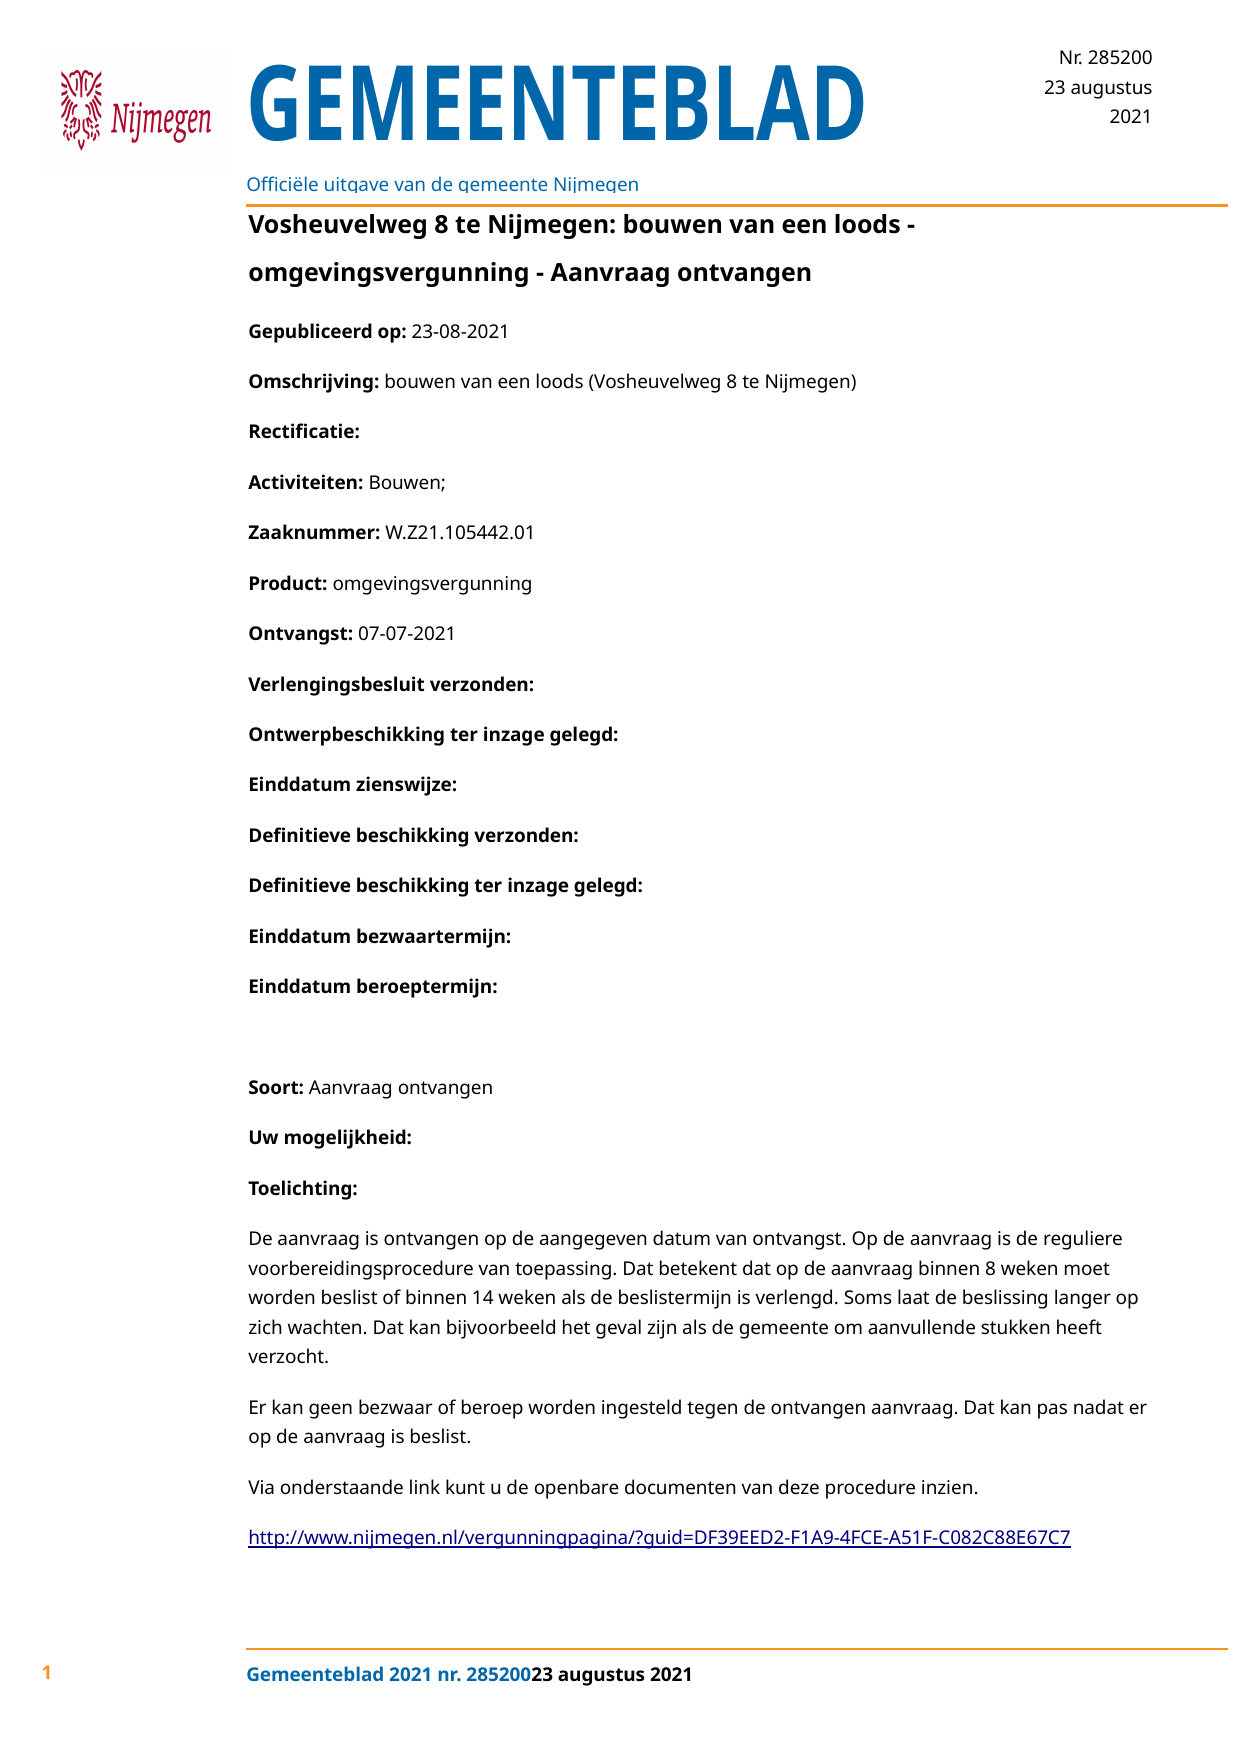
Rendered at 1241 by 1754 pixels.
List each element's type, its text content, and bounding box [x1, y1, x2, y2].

text Vosheuvelweg 8 te Nijmegen: bouwen van een loods - omgevingsvergunning - Aanvraag ontvangen [248, 207, 1152, 288]
picture [41, 47, 231, 172]
text Rectificatie: [248, 419, 1152, 444]
text Uw mogelijkheid: [248, 1124, 1152, 1150]
text Zaaknummer: W.Z21.105442.01 [248, 519, 1152, 545]
text Einddatum beroeptermijn: [248, 973, 1152, 999]
text Activiteiten: Bouwen; [248, 469, 1152, 495]
text Einddatum bezwaartermijn: [248, 923, 1152, 949]
text Gepubliceerd op: 23-08-2021 [248, 318, 1152, 344]
text Ontwerpbeschikking ter inzage gelegd: [248, 721, 1152, 747]
text Ontvangst: 07-07-2021 [248, 620, 1152, 646]
text Er kan geen bezwaar of beroep worden ingesteld tegen de ontvangen aanvraag. Dat kan pas nadat er op de aanvraag is beslist. [248, 1394, 1152, 1449]
text Einddatum zienswijze: [248, 772, 1152, 797]
text De aanvraag is ontvangen op de aangegeven datum van ontvangst. Op de aanvraag is de reguliere voorbereidingsprocedure van toepassing. Dat betekent dat op de aanvraag binnen 8 weken moet worden beslist of binnen 14 weken als de beslistermijn is verlengd. Soms laat de beslissing langer op zich wachten. Dat kan bijvoorbeeld het geval zijn als de gemeente om aanvullende stukken heeft verzocht. [248, 1225, 1152, 1369]
text Product: omgevingsvergunning [248, 570, 1152, 596]
text Definitieve beschikking ter inzage gelegd: [248, 872, 1152, 898]
text Definitieve beschikking verzonden: [248, 822, 1152, 848]
text Omschrijving: bouwen van een loods (Vosheuvelweg 8 te Nijmegen) [248, 368, 1152, 394]
text Toelichting: [248, 1175, 1152, 1201]
text Soort: Aanvraag ontvangen [248, 1074, 1152, 1100]
text Verlengingsbesluit verzonden: [248, 671, 1152, 697]
text http://www.nijmegen.nl/vergunningpagina/?guid=DF39EED2-F1A9-4FCE-A51F-C082C88E67C7 [248, 1524, 1152, 1550]
text Via onderstaande link kunt u de openbare documenten van deze procedure inzien. [248, 1474, 1152, 1500]
